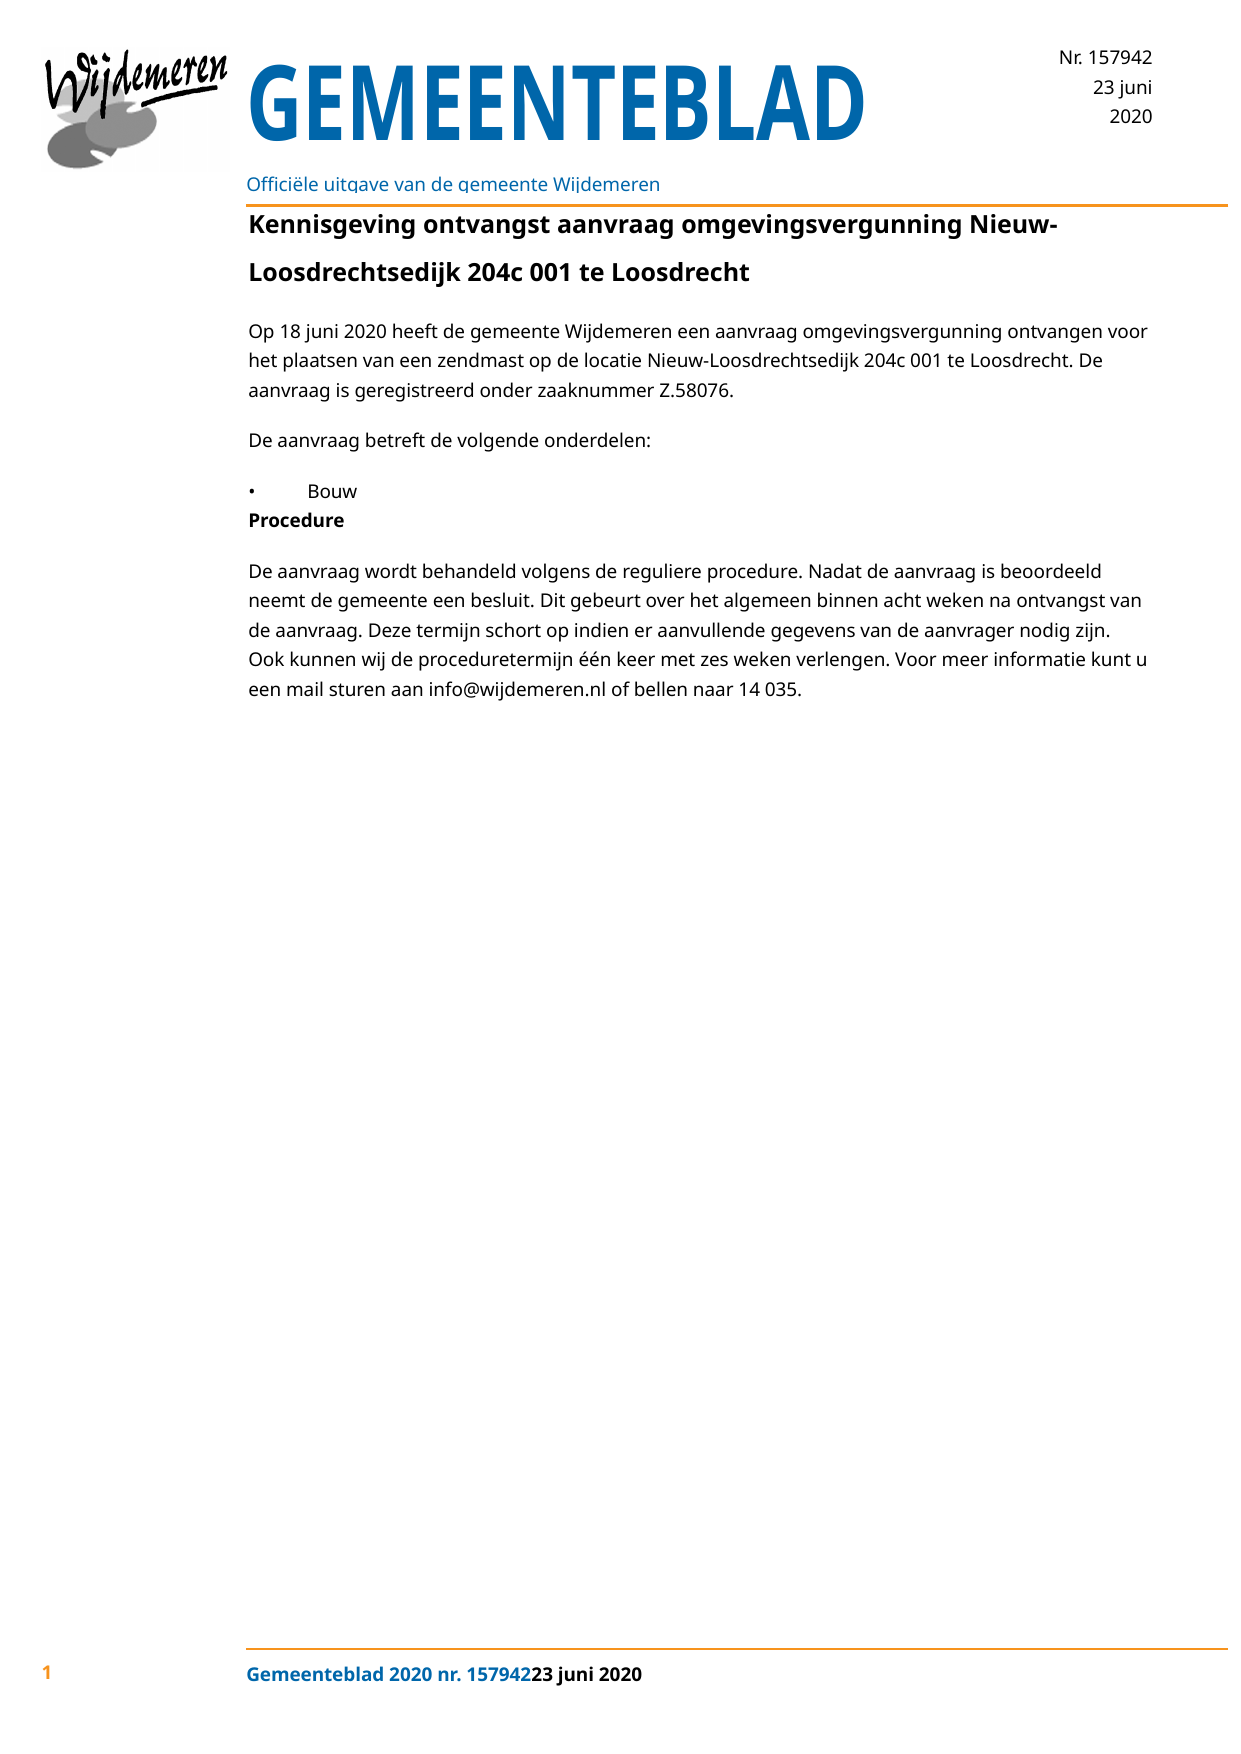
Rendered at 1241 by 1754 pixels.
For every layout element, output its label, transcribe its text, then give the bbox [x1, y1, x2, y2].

list Bouw [248, 478, 1152, 504]
text Procedure [248, 507, 1152, 533]
text De aanvraag wordt behandeld volgens de reguliere procedure. Nadat de aanvraag is beoordeeld neemt de gemeente een besluit. Dit gebeurt over het algemeen binnen acht weken na ontvangst van de aanvraag. Deze termijn schort op indien er aanvullende gegevens van de aanvrager nodig zijn. Ook kunnen wij de proceduretermijn één keer met zes weken verlengen. Voor meer informatie kunt u een mail sturen aan info@wijdemeren.nl of bellen naar 14 035. [248, 558, 1152, 702]
picture [41, 47, 231, 172]
text Kennisgeving ontvangst aanvraag omgevingsvergunning Nieuw-Loosdrechtsedijk 204c 001 te Loosdrecht [248, 207, 1152, 288]
text De aanvraag betreft de volgende onderdelen: [248, 427, 1152, 453]
text Op 18 juni 2020 heeft de gemeente Wijdemeren een aanvraag omgevingsvergunning ontvangen voor het plaatsen van een zendmast op de locatie Nieuw-Loosdrechtsedijk 204c 001 te Loosdrecht. De aanvraag is geregistreerd onder zaaknummer Z.58076. [248, 318, 1152, 403]
